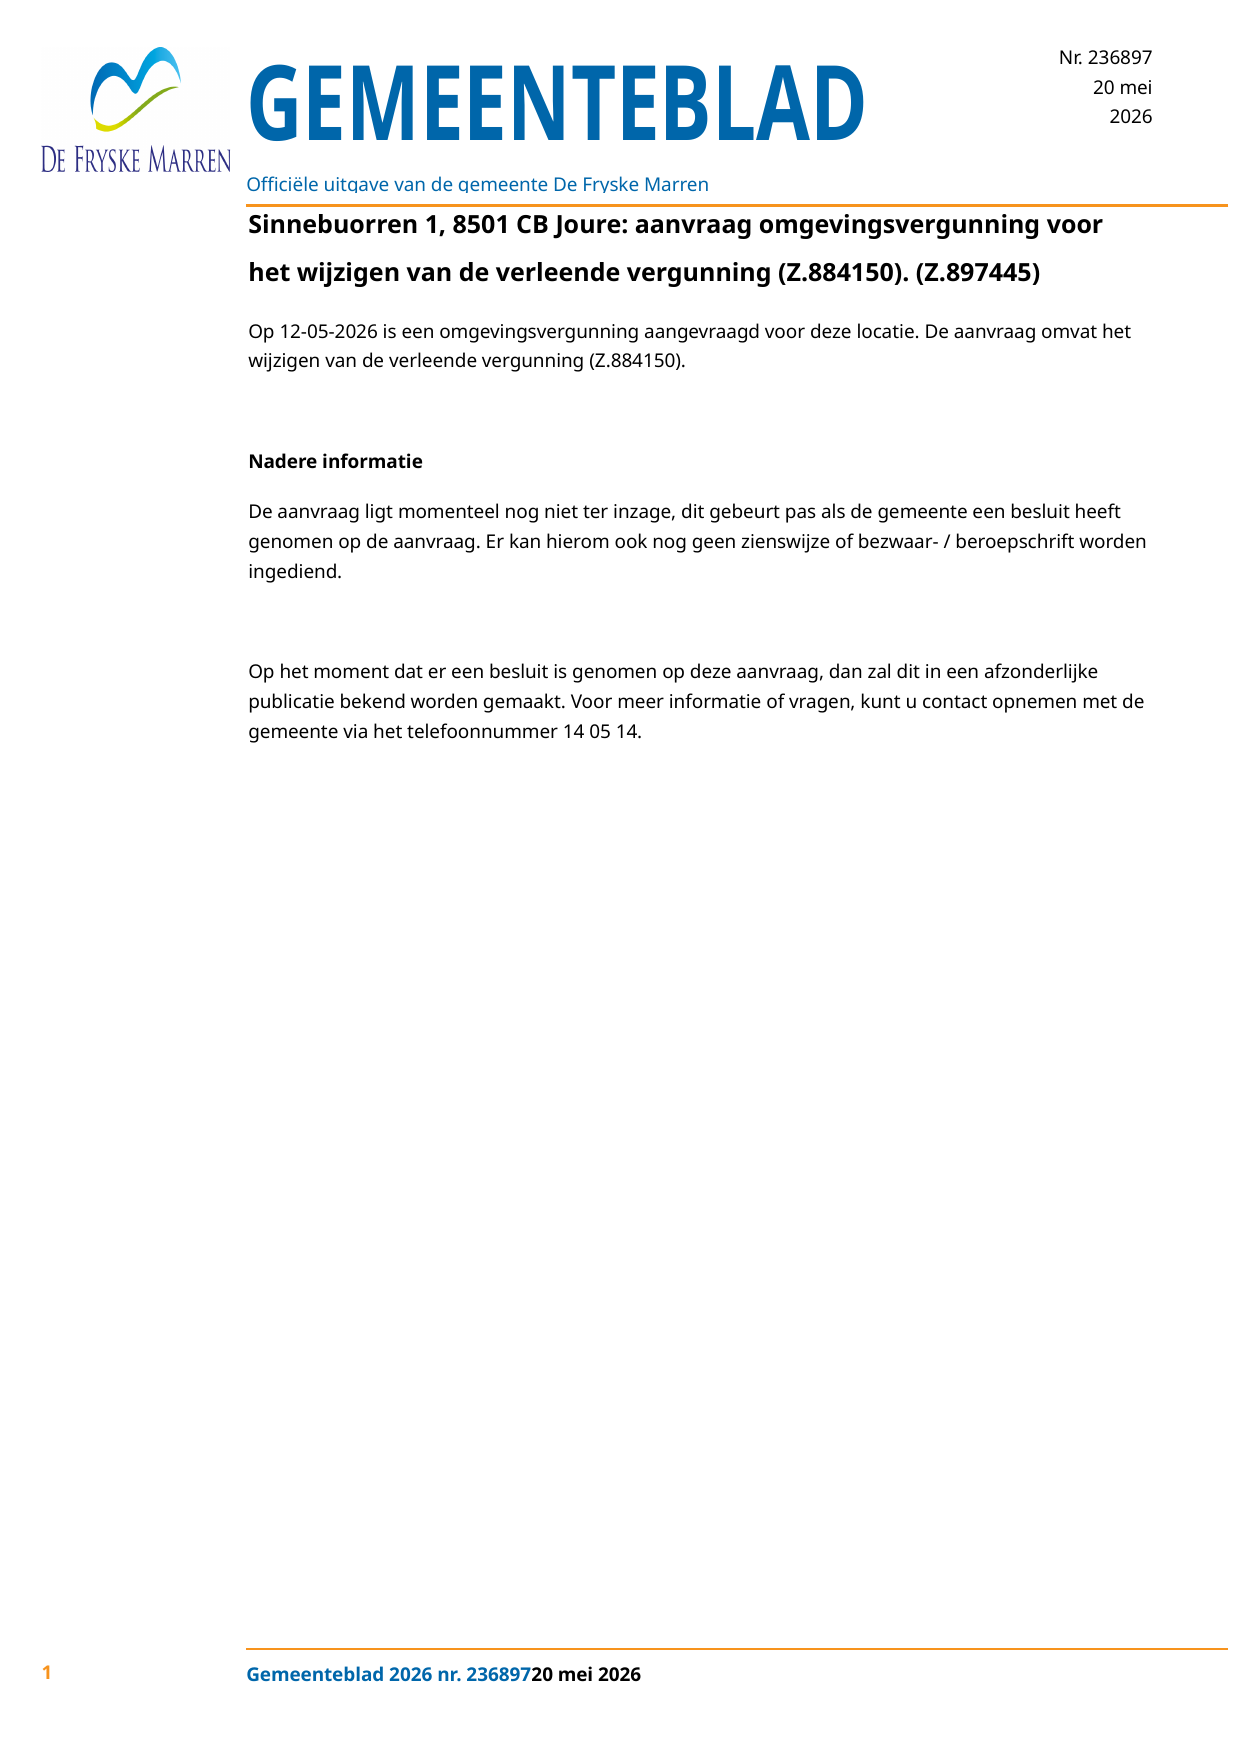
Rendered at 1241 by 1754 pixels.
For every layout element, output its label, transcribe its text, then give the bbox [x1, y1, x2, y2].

text De aanvraag ligt momenteel nog niet ter inzage, dit gebeurt pas als de gemeente een besluit heeft genomen op de aanvraag. Er kan hierom ook nog geen zienswijze of bezwaar- / beroepschrift worden ingediend. [248, 499, 1152, 584]
text Op het moment dat er een besluit is genomen op deze aanvraag, dan zal dit in een afzonderlijke publicatie bekend worden gemaakt. Voor meer informatie of vragen, kunt u contact opnemen met de gemeente via het telefoonnummer 14 05 14. [248, 659, 1152, 744]
text Sinnebuorren 1, 8501 CB Joure: aanvraag omgevingsvergunning voor het wijzigen van de verleende vergunning (Z.884150). (Z.897445) [248, 207, 1152, 288]
picture [41, 47, 231, 172]
text Op 12-05-2026 is een omgevingsvergunning aangevraagd voor deze locatie. De aanvraag omvat het wijzigen van de verleende vergunning (Z.884150). [248, 318, 1152, 373]
text Nadere informatie [248, 448, 1152, 474]
